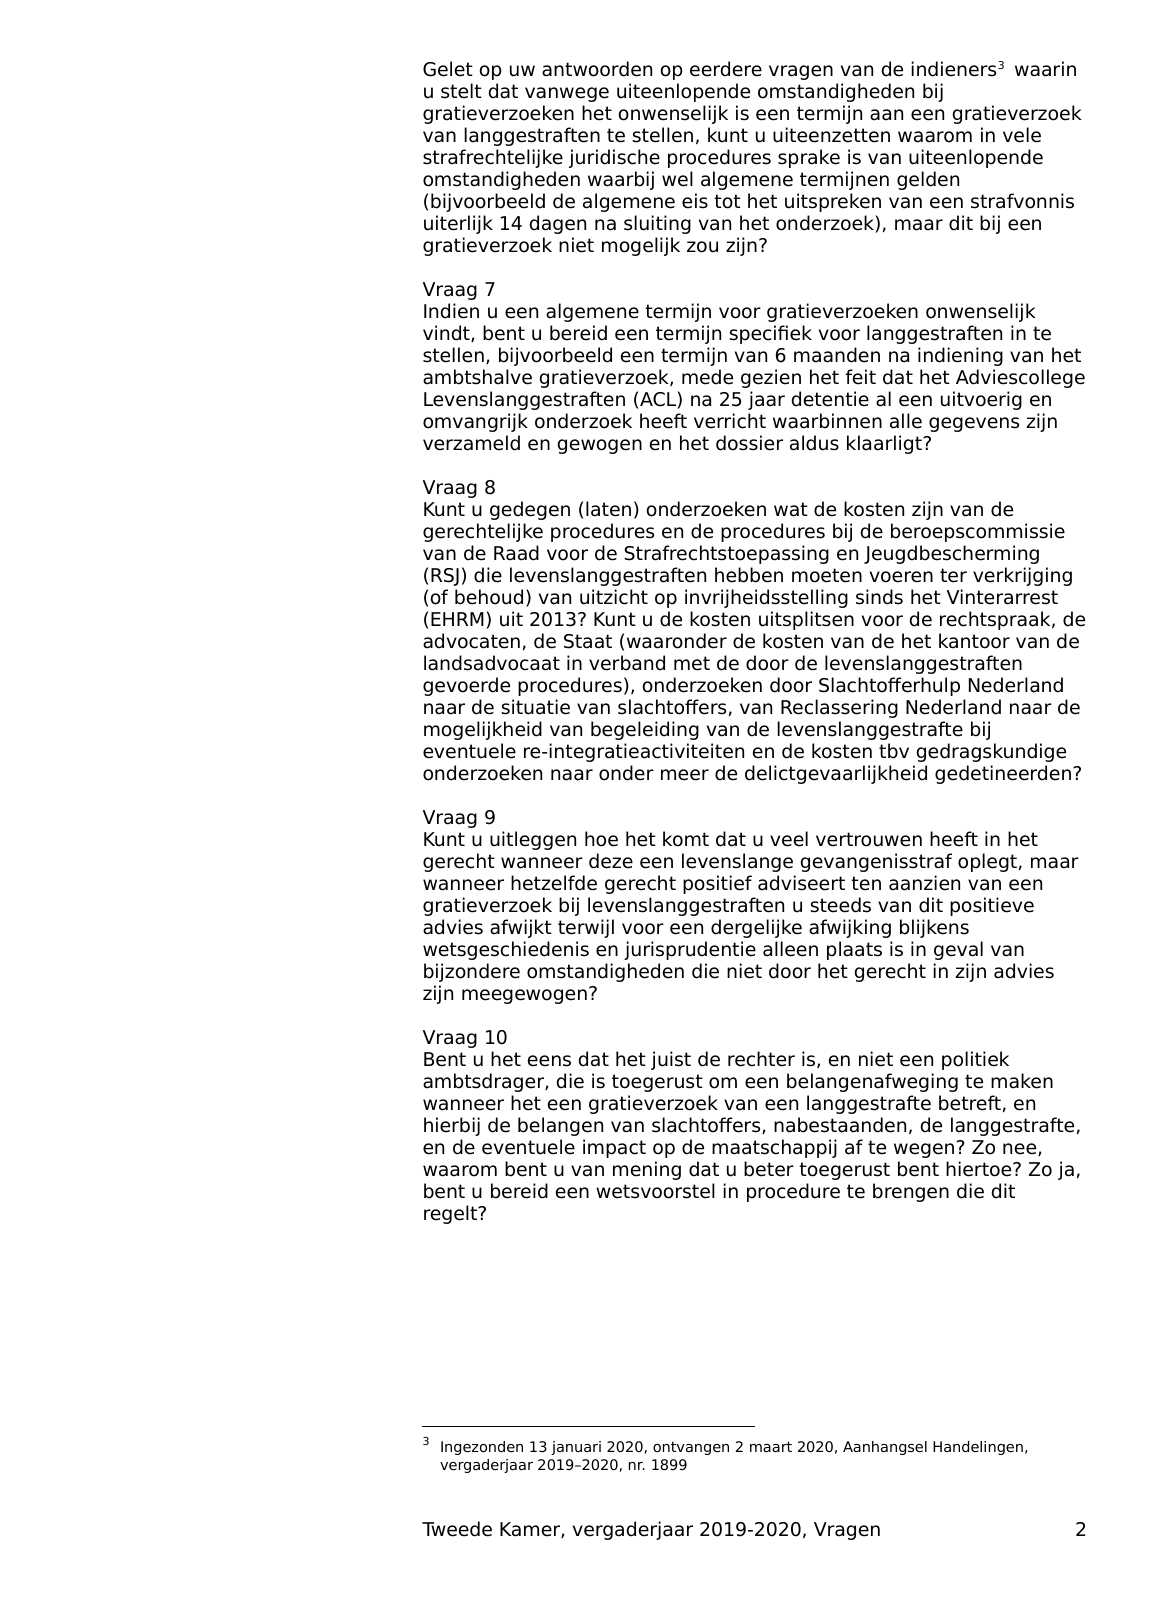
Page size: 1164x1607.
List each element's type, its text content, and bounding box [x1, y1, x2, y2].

text Vraag 7 [422, 279, 1087, 301]
text Indien u een algemene termijn voor gratieverzoeken onwenselijk vindt, bent u bereid een termijn specifiek voor langgestraften in te stellen, bijvoorbeeld een termijn van 6 maanden na indiening van het ambtshalve gratieverzoek, mede gezien het feit dat het Adviescollege Levenslanggestraften (ACL) na 25 jaar detentie al een uitvoerig en omvangrijk onderzoek heeft verricht waarbinnen alle gegevens zijn verzameld en gewogen en het dossier aldus klaarligt? [422, 301, 1087, 455]
text Bent u het eens dat het juist de rechter is, en niet een politiek ambtsdrager, die is toegerust om een belangenafweging te maken wanneer het een gratieverzoek van een langgestrafte betreft, en hierbij de belangen van slachtoffers, nabestaanden, de langgestrafte, en de eventuele impact op de maatschappij af te wegen? Zo nee, waarom bent u van mening dat u beter toegerust bent hiertoe? Zo ja, bent u bereid een wetsvoorstel in procedure te brengen die dit regelt? [422, 1049, 1087, 1225]
text Vraag 9 [422, 807, 1087, 829]
text Vraag 8 [422, 477, 1087, 499]
text Ingezonden 13 januari 2020, ontvangen 2 maart 2020, Aanhangsel Handelingen, vergaderjaar 2019–2020, nr. 1899 [422, 1435, 1087, 1474]
text Kunt u gedegen (laten) onderzoeken wat de kosten zijn van de gerechtelijke procedures en de procedures bij de beroepscommissie van de Raad voor de Strafrechtstoepassing en Jeugdbescherming (RSJ) die levenslanggestraften hebben moeten voeren ter verkrijging (of behoud) van uitzicht op invrijheidsstelling sinds het Vinterarrest (EHRM) uit 2013? Kunt u de kosten uitsplitsen voor de rechtspraak, de advocaten, de Staat (waaronder de kosten van de het kantoor van de landsadvocaat in verband met de door de levenslanggestraften gevoerde procedures), onderzoeken door Slachtofferhulp Nederland naar de situatie van slachtoffers, van Reclassering Nederland naar de mogelijkheid van begeleiding van de levenslanggestrafte bij eventuele re-integratieactiviteiten en de kosten tbv gedragskundige onderzoeken naar onder meer de delictgevaarlijkheid gedetineerden? [422, 499, 1087, 785]
text Gelet op uw antwoorden op eerdere vragen van de indieners waarin u stelt dat vanwege uiteenlopende omstandigheden bij gratieverzoeken het onwenselijk is een termijn aan een gratieverzoek van langgestraften te stellen, kunt u uiteenzetten waarom in vele strafrechtelijke juridische procedures sprake is van uiteenlopende omstandigheden waarbij wel algemene termijnen gelden (bijvoorbeeld de algemene eis tot het uitspreken van een strafvonnis uiterlijk 14 dagen na sluiting van het onderzoek), maar dit bij een gratieverzoek niet mogelijk zou zijn? [422, 59, 1087, 257]
text Vraag 10 [422, 1027, 1087, 1049]
text Kunt u uitleggen hoe het komt dat u veel vertrouwen heeft in het gerecht wanneer deze een levenslange gevangenisstraf oplegt, maar wanneer hetzelfde gerecht positief adviseert ten aanzien van een gratieverzoek bij levenslanggestraften u steeds van dit positieve advies afwijkt terwijl voor een dergelijke afwijking blijkens wetsgeschiedenis en jurisprudentie alleen plaats is in geval van bijzondere omstandigheden die niet door het gerecht in zijn advies zijn meegewogen? [422, 829, 1087, 1005]
